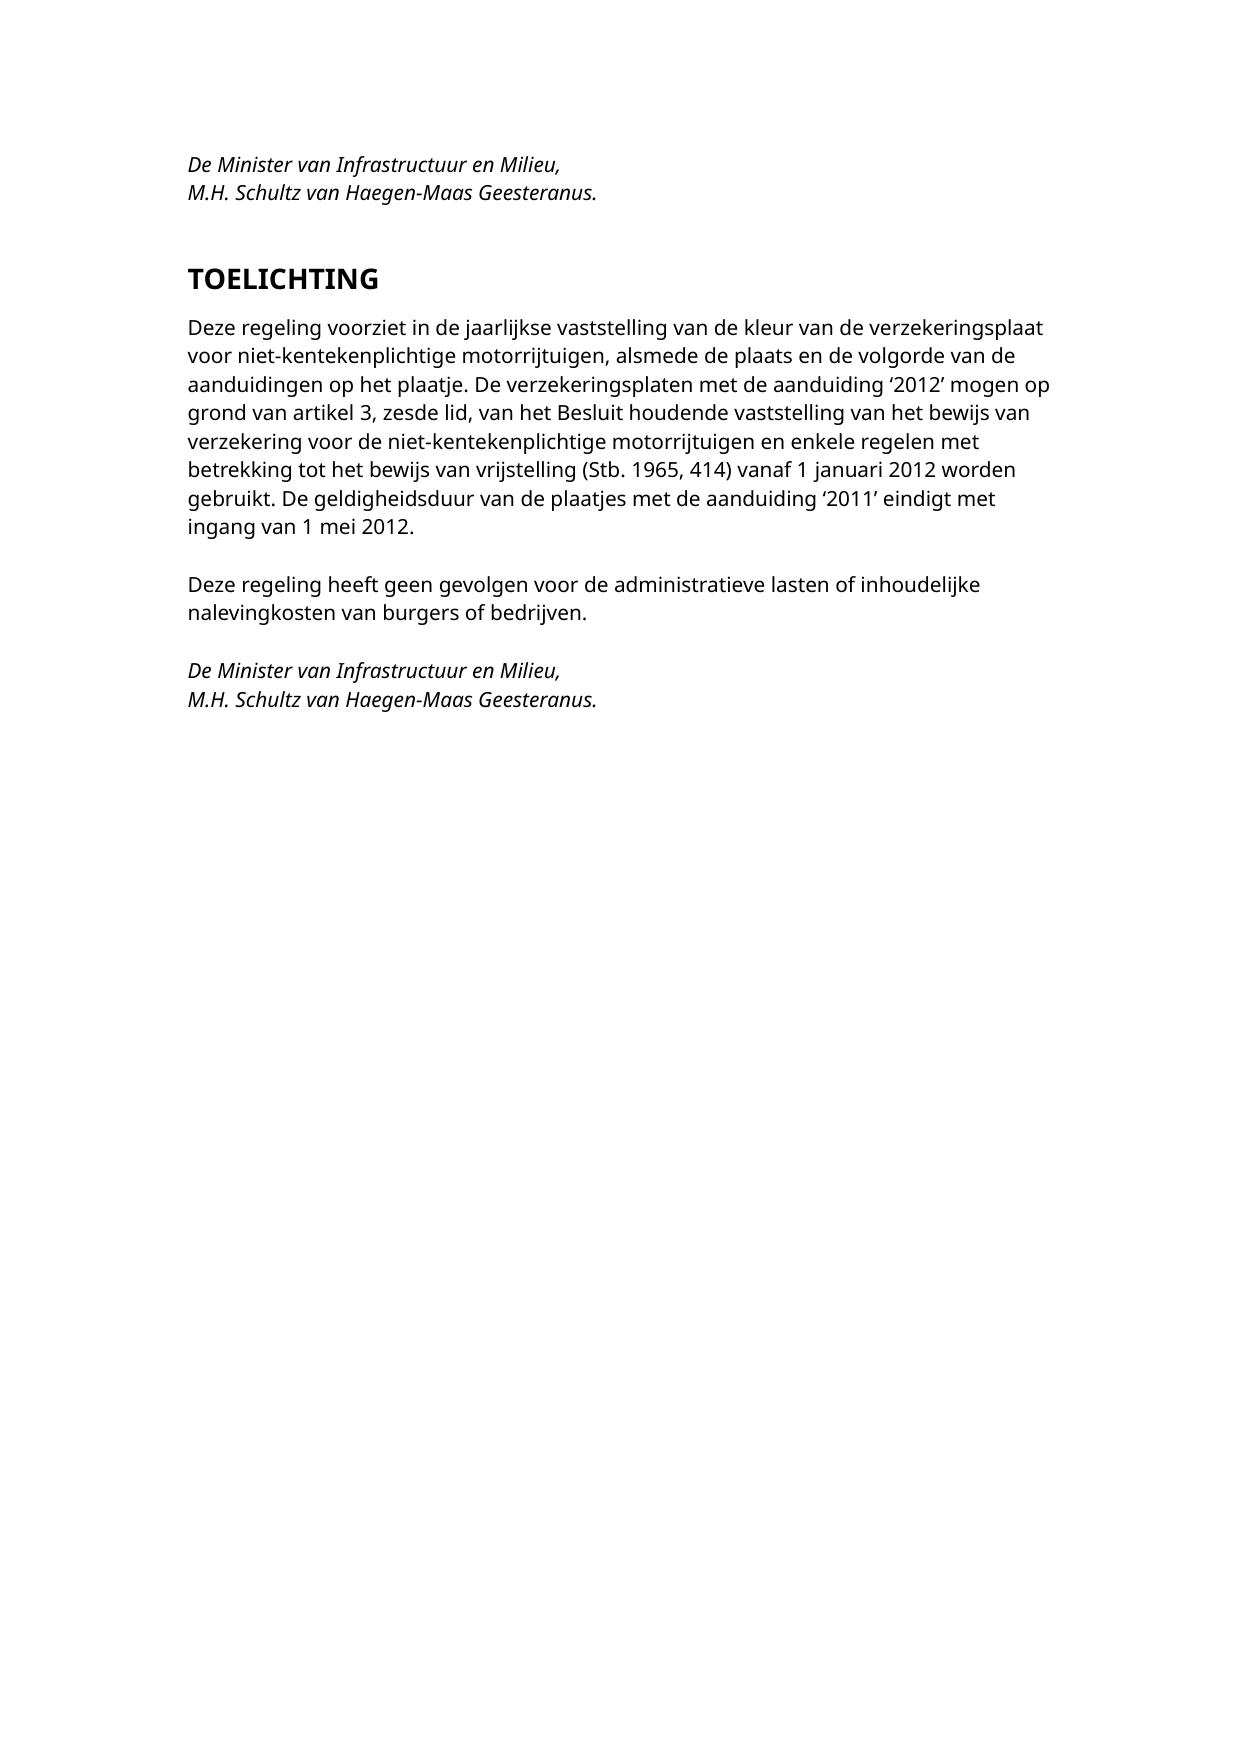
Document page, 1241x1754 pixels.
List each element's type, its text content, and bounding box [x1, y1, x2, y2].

text M.H. Schultz van Haegen-Maas Geesteranus. [187, 178, 1053, 207]
text Deze regeling heeft geen gevolgen voor de administratieve lasten of inhoudelijke nalevingkosten van burgers of bedrijven. [187, 570, 1053, 627]
text M.H. Schultz van Haegen-Maas Geesteranus. [187, 685, 1053, 713]
text De Minister van Infrastructuur en Milieu, [187, 656, 1053, 685]
text Deze regeling voorziet in de jaarlijkse vaststelling van de kleur van de verzekeringsplaat voor niet-kentekenplichtige motorrijtuigen, alsmede de plaats en de volgorde van de aanduidingen op het plaatje. De verzekeringsplaten met de aanduiding ‘2012’ mogen op grond van artikel 3, zesde lid, van het Besluit houdende vaststelling van het bewijs van verzekering voor de niet-kentekenplichtige motorrijtuigen en enkele regelen met betrekking tot het bewijs van vrijstelling (Stb. 1965, 414) vanaf 1 januari 2012 worden gebruikt. De geldigheidsduur van de plaatjes met de aanduiding ‘2011’ eindigt met ingang van 1 mei 2012. [187, 313, 1053, 541]
subtitle TOELICHTING [187, 259, 1053, 298]
text De Minister van Infrastructuur en Milieu, [187, 150, 1053, 178]
